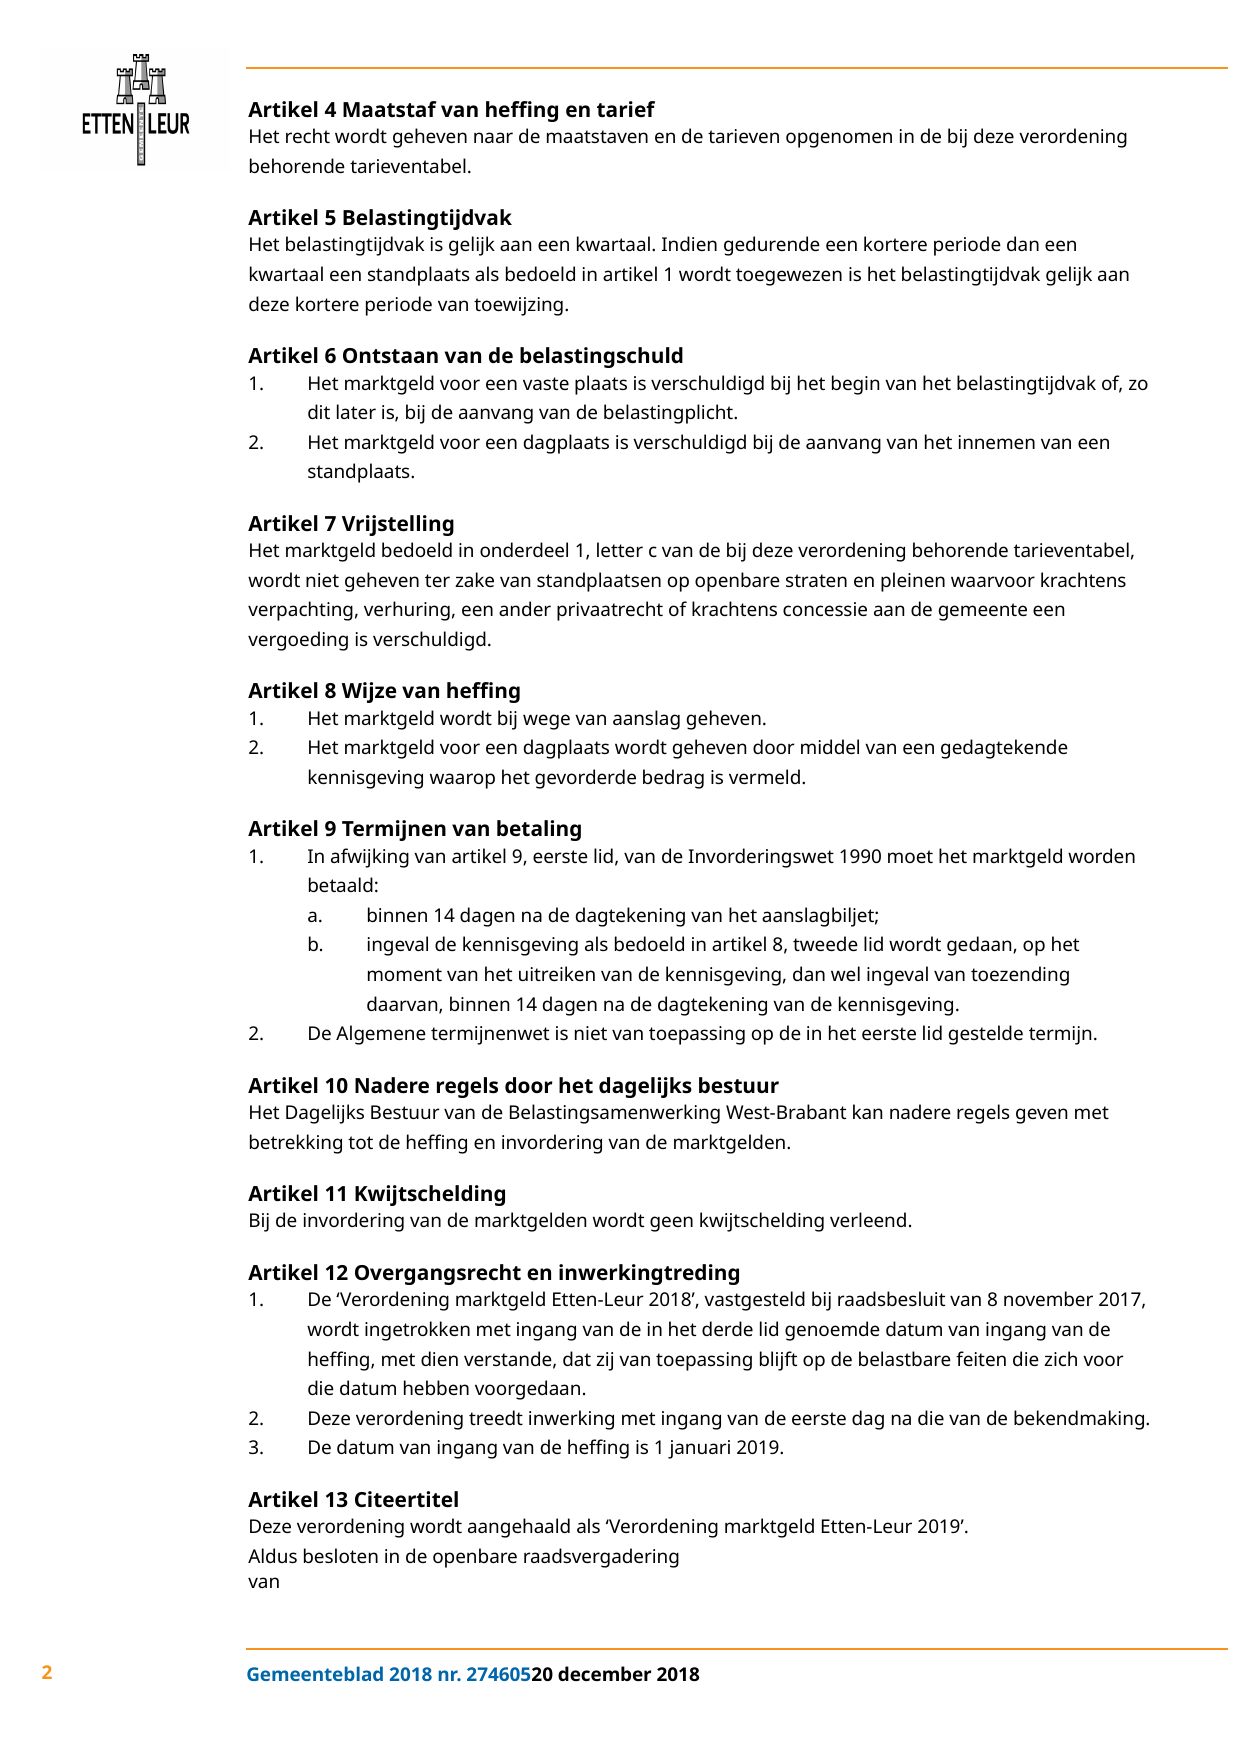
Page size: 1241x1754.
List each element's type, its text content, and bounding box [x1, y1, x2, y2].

text Het marktgeld bedoeld in onderdeel 1, letter c van de bij deze verordening behorende tarieventabel, wordt niet geheven ter zake van standplaatsen op openbare straten en pleinen waarvoor krachtens verpachting, verhuring, een ander privaatrecht of krachtens concessie aan de gemeente een vergoeding is verschuldigd. [248, 537, 1152, 652]
text van [248, 1569, 1152, 1594]
list De Algemene termijnenwet is niet van toepassing op de in het eerste lid gestelde termijn. [248, 1020, 1152, 1046]
list In afwijking van artikel 9, eerste lid, van de Invorderingswet 1990 moet het marktgeld worden betaald: [248, 843, 1152, 898]
text Artikel 10 Nadere regels door het dagelijks bestuur [248, 1071, 1152, 1099]
text Het recht wordt geheven naar de maatstaven en de tarieven opgenomen in de bij deze verordening behorende tarieventabel. [248, 123, 1152, 178]
text Artikel 7 Vrijstelling [248, 509, 1152, 537]
text Artikel 11 Kwijtschelding [248, 1179, 1152, 1208]
text Bij de invordering van de marktgelden wordt geen kwijtschelding verleend. [248, 1208, 1152, 1233]
list ingeval de kennisgeving als bedoeld in artikel 8, tweede lid wordt gedaan, op het moment van het uitreiken van de kennisgeving, dan wel ingeval van toezending daarvan, binnen 14 dagen na de dagtekening van de kennisgeving. [307, 932, 1152, 1017]
text Deze verordening wordt aangehaald als ‘Verordening marktgeld Etten-Leur 2019’. [248, 1513, 1152, 1539]
list Het marktgeld voor een vaste plaats is verschuldigd bij het begin van het belastingtijdvak of, zo dit later is, bij de aanvang van de belastingplicht. [248, 370, 1152, 425]
text Artikel 12 Overgangsrecht en inwerkingtreding [248, 1258, 1152, 1287]
text Artikel 13 Citeertitel [248, 1485, 1152, 1513]
text Het Dagelijks Bestuur van de Belastingsamenwerking West-Brabant kan nadere regels geven met betrekking tot de heffing en invordering van de marktgelden. [248, 1099, 1152, 1154]
list De ‘Verordening marktgeld Etten-Leur 2018’, vastgesteld bij raadsbesluit van 8 november 2017, wordt ingetrokken met ingang van de in het derde lid genoemde datum van ingang van de heffing, met dien verstande, dat zij van toepassing blijft op de belastbare feiten die zich voor die datum hebben voorgedaan. [248, 1287, 1152, 1401]
text Het belastingtijdvak is gelijk aan een kwartaal. Indien gedurende een kortere periode dan een kwartaal een standplaats als bedoeld in artikel 1 wordt toegewezen is het belastingtijdvak gelijk aan deze kortere periode van toewijzing. [248, 232, 1152, 317]
text Aldus besloten in de openbare raadsvergadering [248, 1543, 1152, 1569]
list De datum van ingang van de heffing is 1 januari 2019. [248, 1434, 1152, 1460]
picture [41, 47, 231, 172]
list binnen 14 dagen na de dagtekening van het aanslagbiljet; [307, 902, 1152, 928]
text Artikel 6 Ontstaan van de belastingschuld [248, 341, 1152, 370]
text Artikel 5 Belastingtijdvak [248, 203, 1152, 232]
text Artikel 4 Maatstaf van heffing en tarief [248, 95, 1152, 123]
text Artikel 8 Wijze van heffing [248, 676, 1152, 705]
list Het marktgeld wordt bij wege van aanslag geheven. [248, 705, 1152, 731]
list Het marktgeld voor een dagplaats wordt geheven door middel van een gedagtekende kennisgeving waarop het gevorderde bedrag is vermeld. [248, 734, 1152, 790]
list Het marktgeld voor een dagplaats is verschuldigd bij de aanvang van het innemen van een standplaats. [248, 429, 1152, 484]
list Deze verordening treedt inwerking met ingang van de eerste dag na die van de bekendmaking. [248, 1405, 1152, 1431]
text Artikel 9 Termijnen van betaling [248, 814, 1152, 843]
